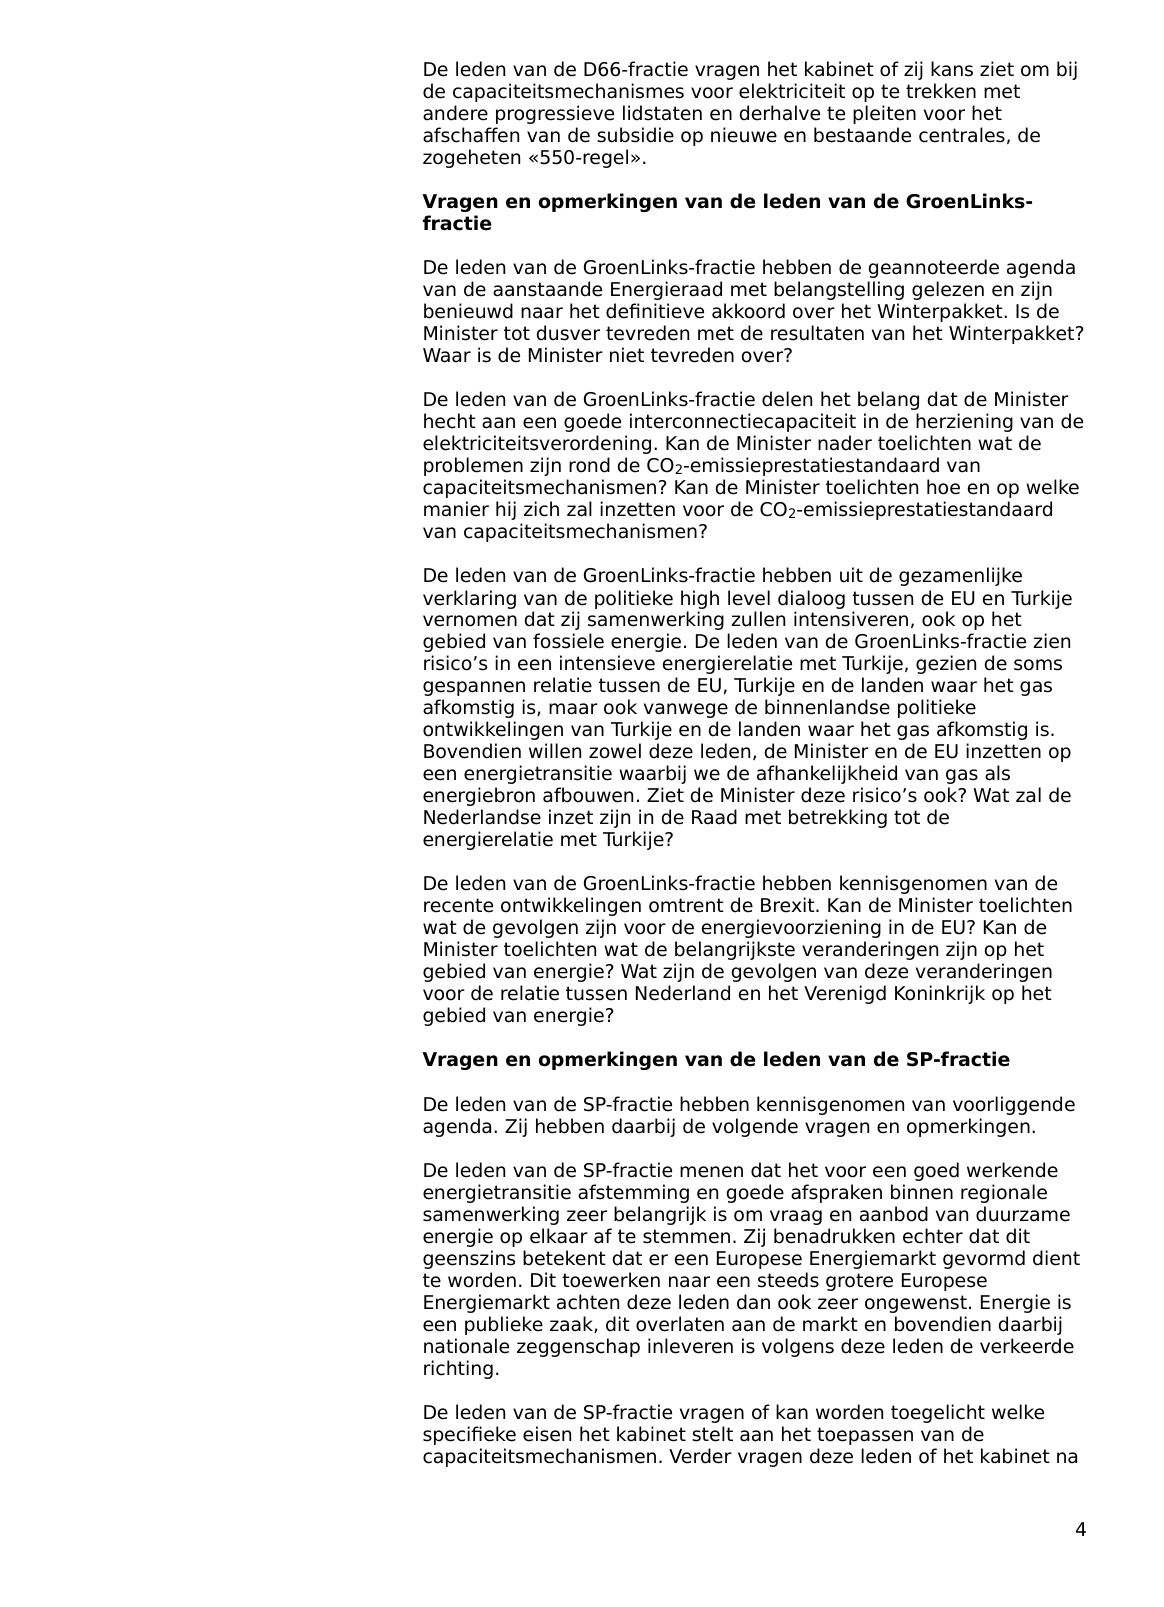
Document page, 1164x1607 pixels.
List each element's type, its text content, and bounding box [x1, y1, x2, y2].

text De leden van de SP-fractie hebben kennisgenomen van voorliggende agenda. Zij hebben daarbij de volgende vragen en opmerkingen. [422, 1093, 1087, 1137]
subtitle Vragen en opmerkingen van de leden van de GroenLinks-fractie [422, 191, 1087, 235]
text De leden van de SP-fractie menen dat het voor een goed werkende energietransitie afstemming en goede afspraken binnen regionale samenwerking zeer belangrijk is om vraag en aanbod van duurzame energie op elkaar af te stemmen. Zij benadrukken echter dat dit geenszins betekent dat er een Europese Energiemarkt gevormd dient te worden. Dit toewerken naar een steeds grotere Europese Energiemarkt achten deze leden dan ook zeer ongewenst. Energie is een publieke zaak, dit overlaten aan de markt en bovendien daarbij nationale zeggenschap inleveren is volgens deze leden de verkeerde richting. [422, 1160, 1087, 1379]
subtitle Vragen en opmerkingen van de leden van de SP-fractie [422, 1049, 1087, 1071]
text De leden van de GroenLinks-fractie delen het belang dat de Minister hecht aan een goede interconnectiecapaciteit in de herziening van de elektriciteitsverordening. Kan de Minister nader toelichten wat de problemen zijn rond de CO2-emissieprestatiestandaard van capaciteitsmechanismen? Kan de Minister toelichten hoe en op welke manier hij zich zal inzetten voor de CO2-emissieprestatiestandaard van capaciteitsmechanismen? [422, 389, 1087, 543]
text De leden van de GroenLinks-fractie hebben uit de gezamenlijke verklaring van de politieke high level dialoog tussen de EU en Turkije vernomen dat zij samenwerking zullen intensiveren, ook op het gebied van fossiele energie. De leden van de GroenLinks-fractie zien risico’s in een intensieve energierelatie met Turkije, gezien de soms gespannen relatie tussen de EU, Turkije en de landen waar het gas afkomstig is, maar ook vanwege de binnenlandse politieke ontwikkelingen van Turkije en de landen waar het gas afkomstig is. Bovendien willen zowel deze leden, de Minister en de EU inzetten op een energietransitie waarbij we de afhankelijkheid van gas als energiebron afbouwen. Ziet de Minister deze risico’s ook? Wat zal de Nederlandse inzet zijn in de Raad met betrekking tot de energierelatie met Turkije? [422, 565, 1087, 851]
text De leden van de D66-fractie vragen het kabinet of zij kans ziet om bij de capaciteitsmechanismes voor elektriciteit op te trekken met andere progressieve lidstaten en derhalve te pleiten voor het afschaffen van de subsidie op nieuwe en bestaande centrales, de zogeheten «550-regel». [422, 59, 1087, 169]
text De leden van de GroenLinks-fractie hebben kennisgenomen van de recente ontwikkelingen omtrent de Brexit. Kan de Minister toelichten wat de gevolgen zijn voor de energievoorziening in de EU? Kan de Minister toelichten wat de belangrijkste veranderingen zijn op het gebied van energie? Wat zijn de gevolgen van deze veranderingen voor de relatie tussen Nederland en het Verenigd Koninkrijk op het gebied van energie? [422, 873, 1087, 1027]
text De leden van de GroenLinks-fractie hebben de geannoteerde agenda van de aanstaande Energieraad met belangstelling gelezen en zijn benieuwd naar het definitieve akkoord over het Winterpakket. Is de Minister tot dusver tevreden met de resultaten van het Winterpakket? Waar is de Minister niet tevreden over? [422, 257, 1087, 367]
text De leden van de SP-fractie vragen of kan worden toegelicht welke specifieke eisen het kabinet stelt aan het toepassen van de capaciteitsmechanismen. Verder vragen deze leden of het kabinet na [422, 1402, 1087, 1468]
